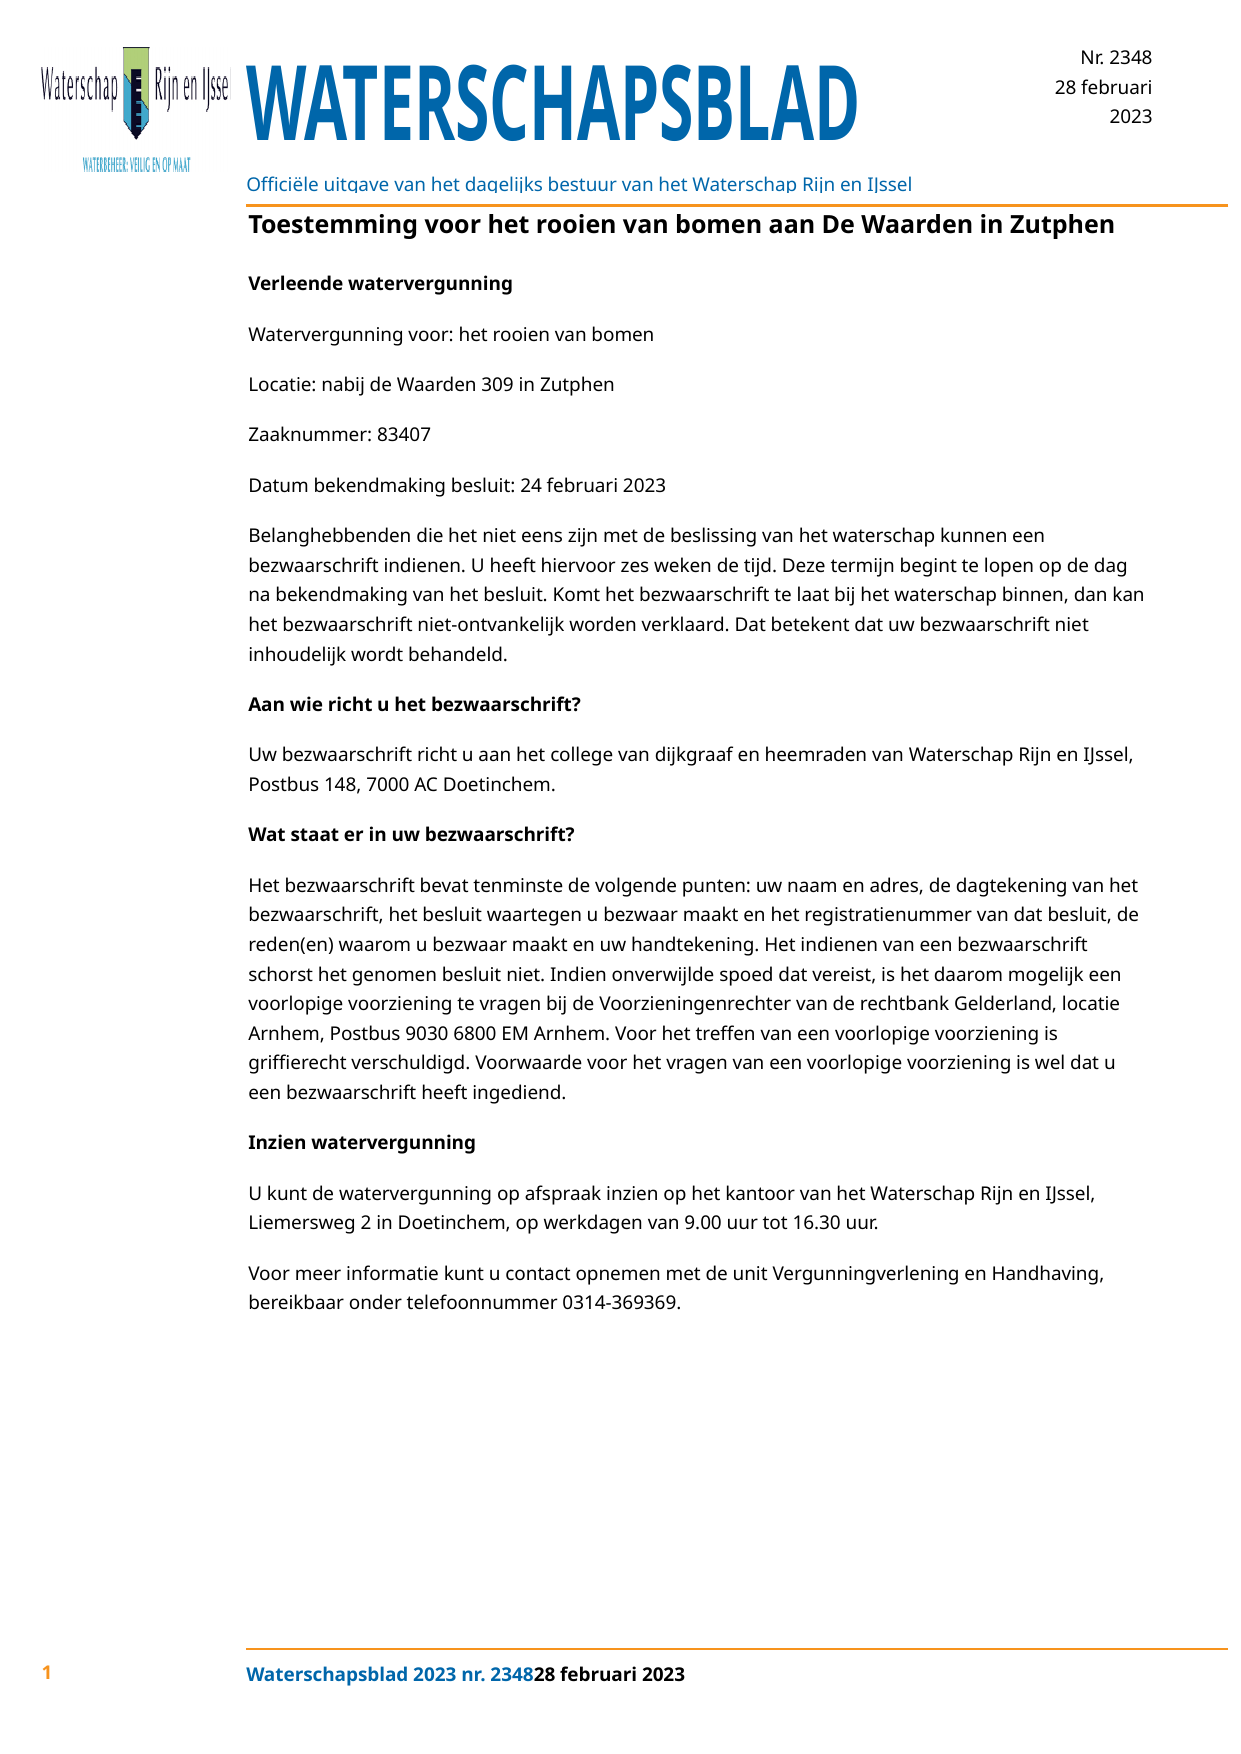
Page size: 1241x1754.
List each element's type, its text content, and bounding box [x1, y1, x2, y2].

text U kunt de watervergunning op afspraak inzien op het kantoor van het Waterschap Rijn en IJssel, Liemersweg 2 in Doetinchem, op werkdagen van 9.00 uur tot 16.30 uur. [248, 1180, 1152, 1235]
text Locatie: nabij de Waarden 309 in Zutphen [248, 371, 1152, 397]
picture [41, 47, 231, 172]
text Inzien watervergunning [248, 1129, 1152, 1155]
text Watervergunning voor: het rooien van bomen [248, 321, 1152, 346]
text Het bezwaarschrift bevat tenminste de volgende punten: uw naam en adres, de dagtekening van het bezwaarschrift, het besluit waartegen u bezwaar maakt en het registratienummer van dat besluit, de reden(en) waarom u bezwaar maakt en uw handtekening. Het indienen van een bezwaarschrift schorst het genomen besluit niet. Indien onverwijlde spoed dat vereist, is het daarom mogelijk een voorlopige voorziening te vragen bij de Voorzieningenrechter van de rechtbank Gelderland, locatie Arnhem, Postbus 9030 6800 EM Arnhem. Voor het treffen van een voorlopige voorziening is griffierecht verschuldigd. Voorwaarde voor het vragen van een voorlopige voorziening is wel dat u een bezwaarschrift heeft ingediend. [248, 872, 1152, 1105]
text Verleende watervergunning [248, 270, 1152, 296]
text Wat staat er in uw bezwaarschrift? [248, 822, 1152, 847]
text Zaaknummer: 83407 [248, 422, 1152, 447]
text Aan wie richt u het bezwaarschrift? [248, 691, 1152, 717]
text Datum bekendmaking besluit: 24 februari 2023 [248, 472, 1152, 498]
text Voor meer informatie kunt u contact opnemen met de unit Vergunningverlening en Handhaving, bereikbaar onder telefoonnummer 0314-369369. [248, 1260, 1152, 1315]
text Uw bezwaarschrift richt u aan het college van dijkgraaf en heemraden van Waterschap Rijn en IJssel, Postbus 148, 7000 AC Doetinchem. [248, 742, 1152, 797]
text Belanghebbenden die het niet eens zijn met de beslissing van het waterschap kunnen een bezwaarschrift indienen. U heeft hiervoor zes weken de tijd. Deze termijn begint te lopen op de dag na bekendmaking van het besluit. Komt het bezwaarschrift te laat bij het waterschap binnen, dan kan het bezwaarschrift niet-ontvankelijk worden verklaard. Dat betekent dat uw bezwaarschrift niet inhoudelijk wordt behandeld. [248, 522, 1152, 666]
text Toestemming voor het rooien van bomen aan De Waarden in Zutphen [248, 207, 1152, 241]
